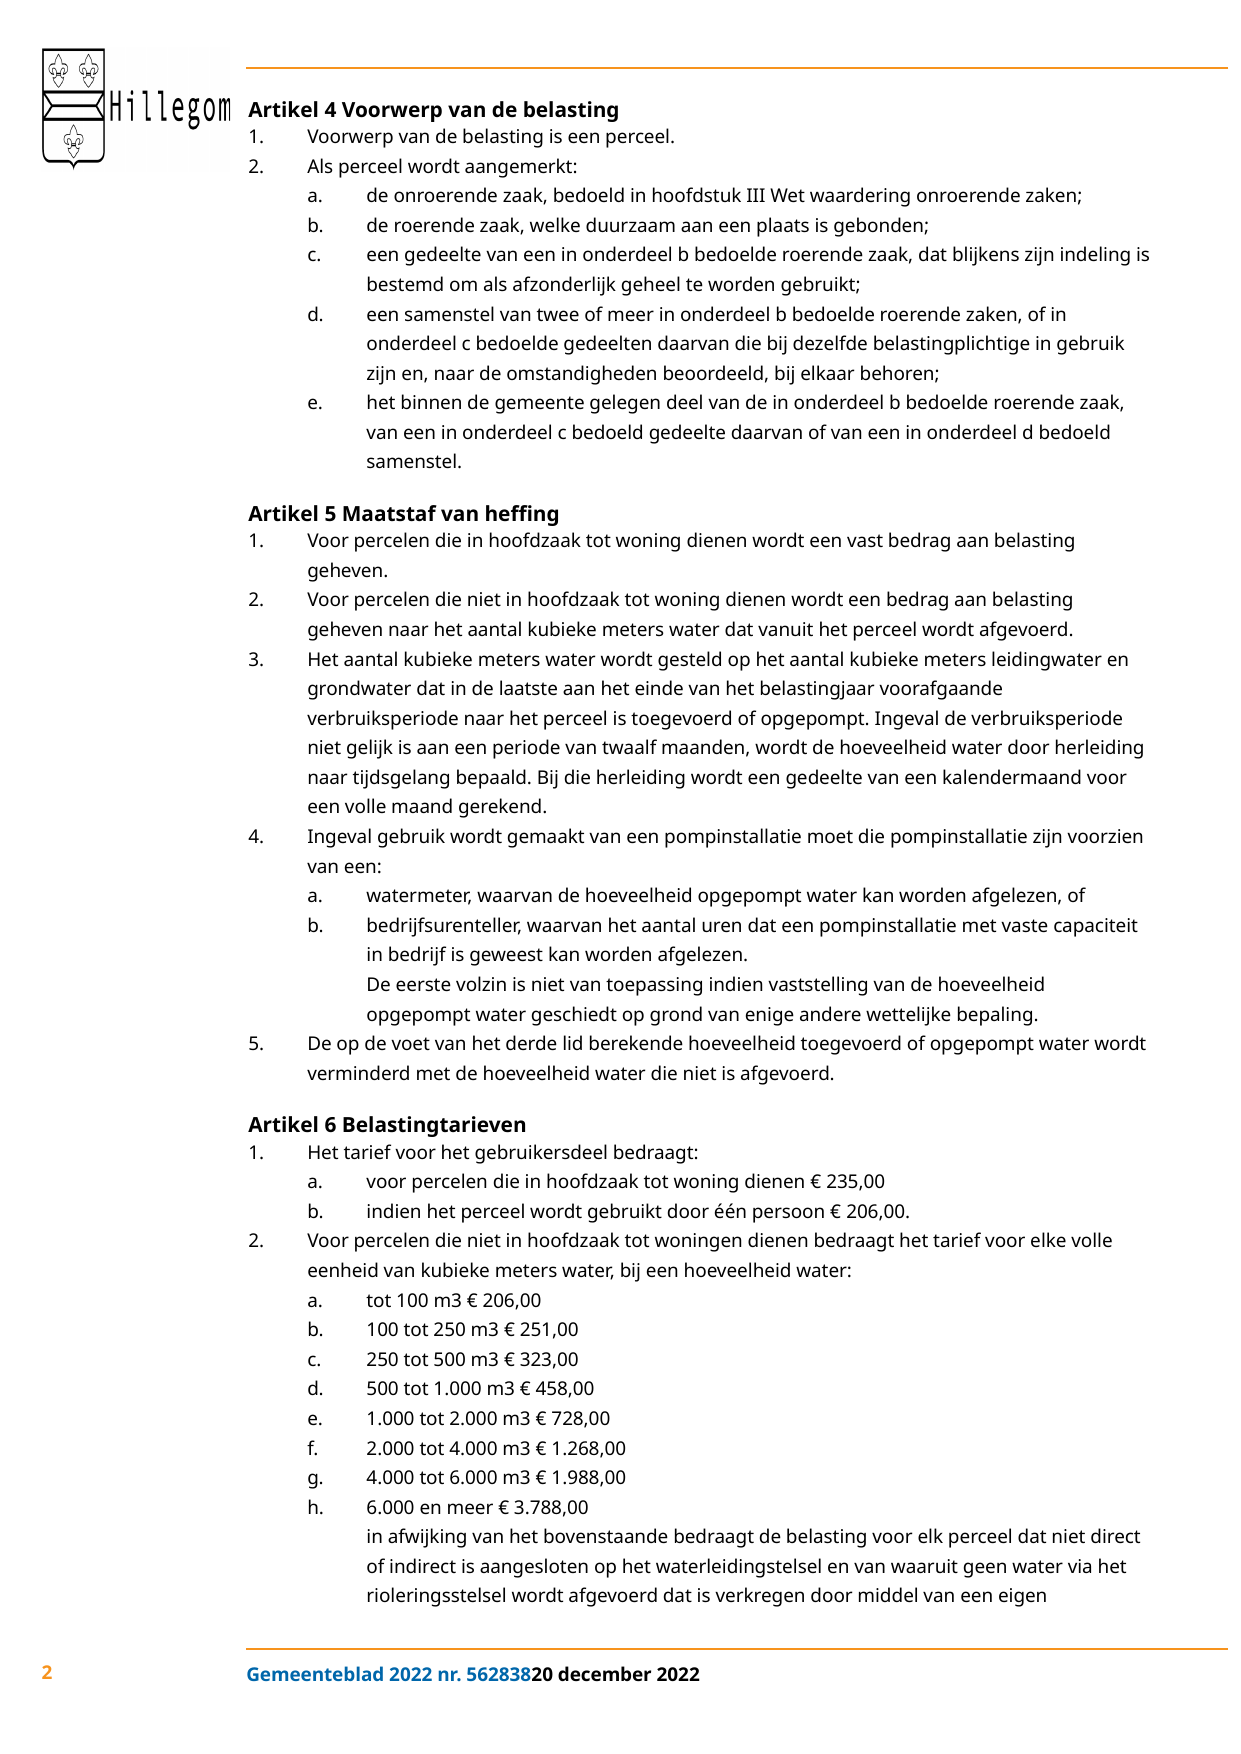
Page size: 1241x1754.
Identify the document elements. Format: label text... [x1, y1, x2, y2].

list het binnen de gemeente gelegen deel van de in onderdeel b bedoelde roerende zaak, van een in onderdeel c bedoeld gedeelte daarvan of van een in onderdeel d bedoeld samenstel. [307, 389, 1152, 474]
list een samenstel van twee of meer in onderdeel b bedoelde roerende zaken, of in onderdeel c bedoelde gedeelten daarvan die bij dezelfde belastingplichtige in gebruik zijn en, naar de omstandigheden beoordeeld, bij elkaar behoren; [307, 301, 1152, 386]
list voor percelen die in hoofdzaak tot woning dienen € 235,00 [307, 1168, 1152, 1194]
list De op de voet van het derde lid berekende hoeveelheid toegevoerd of opgepompt water wordt verminderd met de hoeveelheid water die niet is afgevoerd. [248, 1030, 1152, 1086]
list Als perceel wordt aangemerkt: [248, 153, 1152, 178]
list een gedeelte van een in onderdeel b bedoelde roerende zaak, dat blijkens zijn indeling is bestemd om als afzonderlijk geheel te worden gebruikt; [307, 242, 1152, 297]
text Artikel 6 Belastingtarieven [248, 1110, 1152, 1139]
list watermeter, waarvan de hoeveelheid opgepompt water kan worden afgelezen, of [307, 882, 1152, 908]
list Voor percelen die in hoofdzaak tot woning dienen wordt een vast bedrag aan belasting geheven. [248, 527, 1152, 583]
list Voor percelen die niet in hoofdzaak tot woning dienen wordt een bedrag aan belasting geheven naar het aantal kubieke meters water dat vanuit het perceel wordt afgevoerd. [248, 587, 1152, 642]
list Voor percelen die niet in hoofdzaak tot woningen dienen bedraagt het tarief voor elke volle eenheid van kubieke meters water, bij een hoeveelheid water: [248, 1228, 1152, 1283]
list Het tarief voor het gebruikersdeel bedraagt: [248, 1139, 1152, 1164]
list 100 tot 250 m3 € 251,00 [307, 1316, 1152, 1342]
list Voorwerp van de belasting is een perceel. [248, 123, 1152, 149]
list De eerste volzin is niet van toepassing indien vaststelling van de hoeveelheid opgepompt water geschiedt op grond van enige andere wettelijke bepaling. [307, 971, 1152, 1027]
text Artikel 5 Maatstaf van heffing [248, 499, 1152, 527]
list 250 tot 500 m3 € 323,00 [307, 1346, 1152, 1372]
list 1.000 tot 2.000 m3 € 728,00 [307, 1405, 1152, 1431]
list 2.000 tot 4.000 m3 € 1.268,00 [307, 1435, 1152, 1460]
list Ingeval gebruik wordt gemaakt van een pompinstallatie moet die pompinstallatie zijn voorzien van een: [248, 823, 1152, 879]
list tot 100 m3 € 206,00 [307, 1287, 1152, 1312]
list Het aantal kubieke meters water wordt gesteld op het aantal kubieke meters leidingwater en grondwater dat in de laatste aan het einde van het belastingjaar voorafgaande verbruiksperiode naar het perceel is toegevoerd of opgepompt. Ingeval de verbruiksperiode niet gelijk is aan een periode van twaalf maanden, wordt de hoeveelheid water door herleiding naar tijdsgelang bepaald. Bij die herleiding wordt een gedeelte van een kalendermaand voor een volle maand gerekend. [248, 646, 1152, 819]
list indien het perceel wordt gebruikt door één persoon € 206,00. [307, 1198, 1152, 1224]
picture [41, 47, 231, 172]
list 500 tot 1.000 m3 € 458,00 [307, 1376, 1152, 1401]
list de onroerende zaak, bedoeld in hoofdstuk III Wet waardering onroerende zaken; [307, 182, 1152, 208]
list bedrijfsurenteller, waarvan het aantal uren dat een pompinstallatie met vaste capaciteit in bedrijf is geweest kan worden afgelezen. [307, 912, 1152, 967]
text Artikel 4 Voorwerp van de belasting [248, 95, 1152, 123]
list 4.000 tot 6.000 m3 € 1.988,00 [307, 1464, 1152, 1490]
list 6.000 en meer € 3.788,00 [307, 1494, 1152, 1519]
list de roerende zaak, welke duurzaam aan een plaats is gebonden; [307, 212, 1152, 238]
list in afwijking van het bovenstaande bedraagt de belasting voor elk perceel dat niet direct of indirect is aangesloten op het waterleidingstelsel en van waaruit geen water via het rioleringsstelsel wordt afgevoerd dat is verkregen door middel van een eigen [307, 1523, 1152, 1608]
